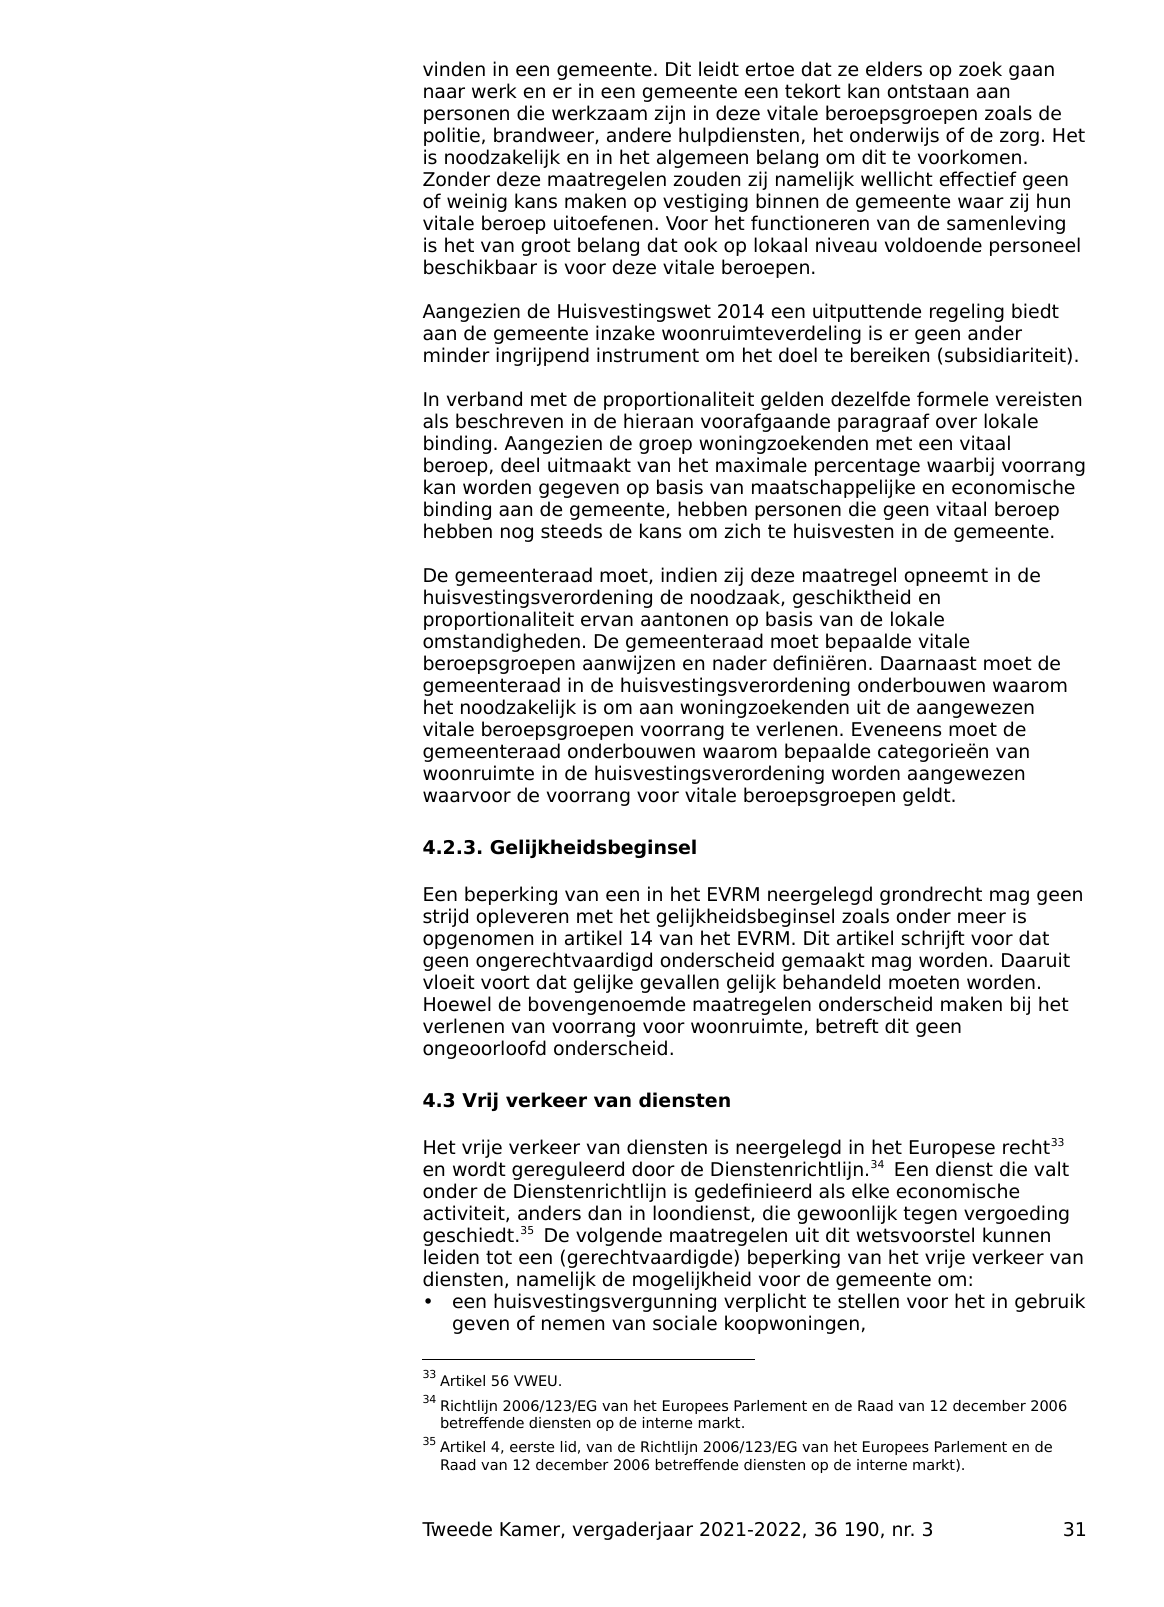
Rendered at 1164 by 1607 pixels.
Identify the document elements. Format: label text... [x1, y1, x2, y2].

subtitle 4.2.3. Gelijkheidsbeginsel [422, 837, 1087, 859]
text In verband met de proportionaliteit gelden dezelfde formele vereisten als beschreven in de hieraan voorafgaande paragraaf over lokale binding. Aangezien de groep woningzoekenden met een vitaal beroep, deel uitmaakt van het maximale percentage waarbij voorrang kan worden gegeven op basis van maatschappelijke en economische binding aan de gemeente, hebben personen die geen vitaal beroep hebben nog steeds de kans om zich te huisvesten in de gemeente. [422, 389, 1087, 543]
text Aangezien de Huisvestingswet 2014 een uitputtende regeling biedt aan de gemeente inzake woonruimteverdeling is er geen ander minder ingrijpend instrument om het doel te bereiken (subsidiariteit). [422, 301, 1087, 367]
text De gemeenteraad moet, indien zij deze maatregel opneemt in de huisvestingsverordening de noodzaak, geschiktheid en proportionaliteit ervan aantonen op basis van de lokale omstandigheden. De gemeenteraad moet bepaalde vitale beroepsgroepen aanwijzen en nader definiëren. Daarnaast moet de gemeenteraad in de huisvestingsverordening onderbouwen waarom het noodzakelijk is om aan woningzoekenden uit de aangewezen vitale beroepsgroepen voorrang te verlenen. Eveneens moet de gemeenteraad onderbouwen waarom bepaalde categorieën van woonruimte in de huisvestingsverordening worden aangewezen waarvoor de voorrang voor vitale beroepsgroepen geldt. [422, 565, 1087, 807]
text Een beperking van een in het EVRM neergelegd grondrecht mag geen strijd opleveren met het gelijkheidsbeginsel zoals onder meer is opgenomen in artikel 14 van het EVRM. Dit artikel schrijft voor dat geen ongerechtvaardigd onderscheid gemaakt mag worden. Daaruit vloeit voort dat gelijke gevallen gelijk behandeld moeten worden. Hoewel de bovengenoemde maatregelen onderscheid maken bij het verlenen van voorrang voor woonruimte, betreft dit geen ongeoorloofd onderscheid. [422, 884, 1087, 1060]
text • een huisvestingsvergunning verplicht te stellen voor het in gebruik geven of nemen van sociale koopwoningen, [422, 1291, 1087, 1334]
text Artikel 4, eerste lid, van de Richtlijn 2006/123/EG van het Europees Parlement en de Raad van 12 december 2006 betreffende diensten op de interne markt). [422, 1435, 1087, 1474]
text vinden in een gemeente. Dit leidt ertoe dat ze elders op zoek gaan naar werk en er in een gemeente een tekort kan ontstaan aan personen die werkzaam zijn in deze vitale beroepsgroepen zoals de politie, brandweer, andere hulpdiensten, het onderwijs of de zorg. Het is noodzakelijk en in het algemeen belang om dit te voorkomen. Zonder deze maatregelen zouden zij namelijk wellicht effectief geen of weinig kans maken op vestiging binnen de gemeente waar zij hun vitale beroep uitoefenen. Voor het functioneren van de samenleving is het van groot belang dat ook op lokaal niveau voldoende personeel beschikbaar is voor deze vitale beroepen. [422, 59, 1087, 279]
subtitle 4.3 Vrij verkeer van diensten [422, 1090, 1087, 1112]
text Richtlijn 2006/123/EG van het Europees Parlement en de Raad van 12 december 2006 betreffende diensten op de interne markt. [422, 1393, 1087, 1432]
text Artikel 56 VWEU. [422, 1368, 1087, 1391]
text Het vrije verkeer van diensten is neergelegd in het Europese recht en wordt gereguleerd door de Dienstenrichtlijn. Een dienst die valt onder de Dienstenrichtlijn is gedefinieerd als elke economische activiteit, anders dan in loondienst, die gewoonlijk tegen vergoeding geschiedt. De volgende maatregelen uit dit wetsvoorstel kunnen leiden tot een (gerechtvaardigde) beperking van het vrije verkeer van diensten, namelijk de mogelijkheid voor de gemeente om: [422, 1137, 1087, 1291]
